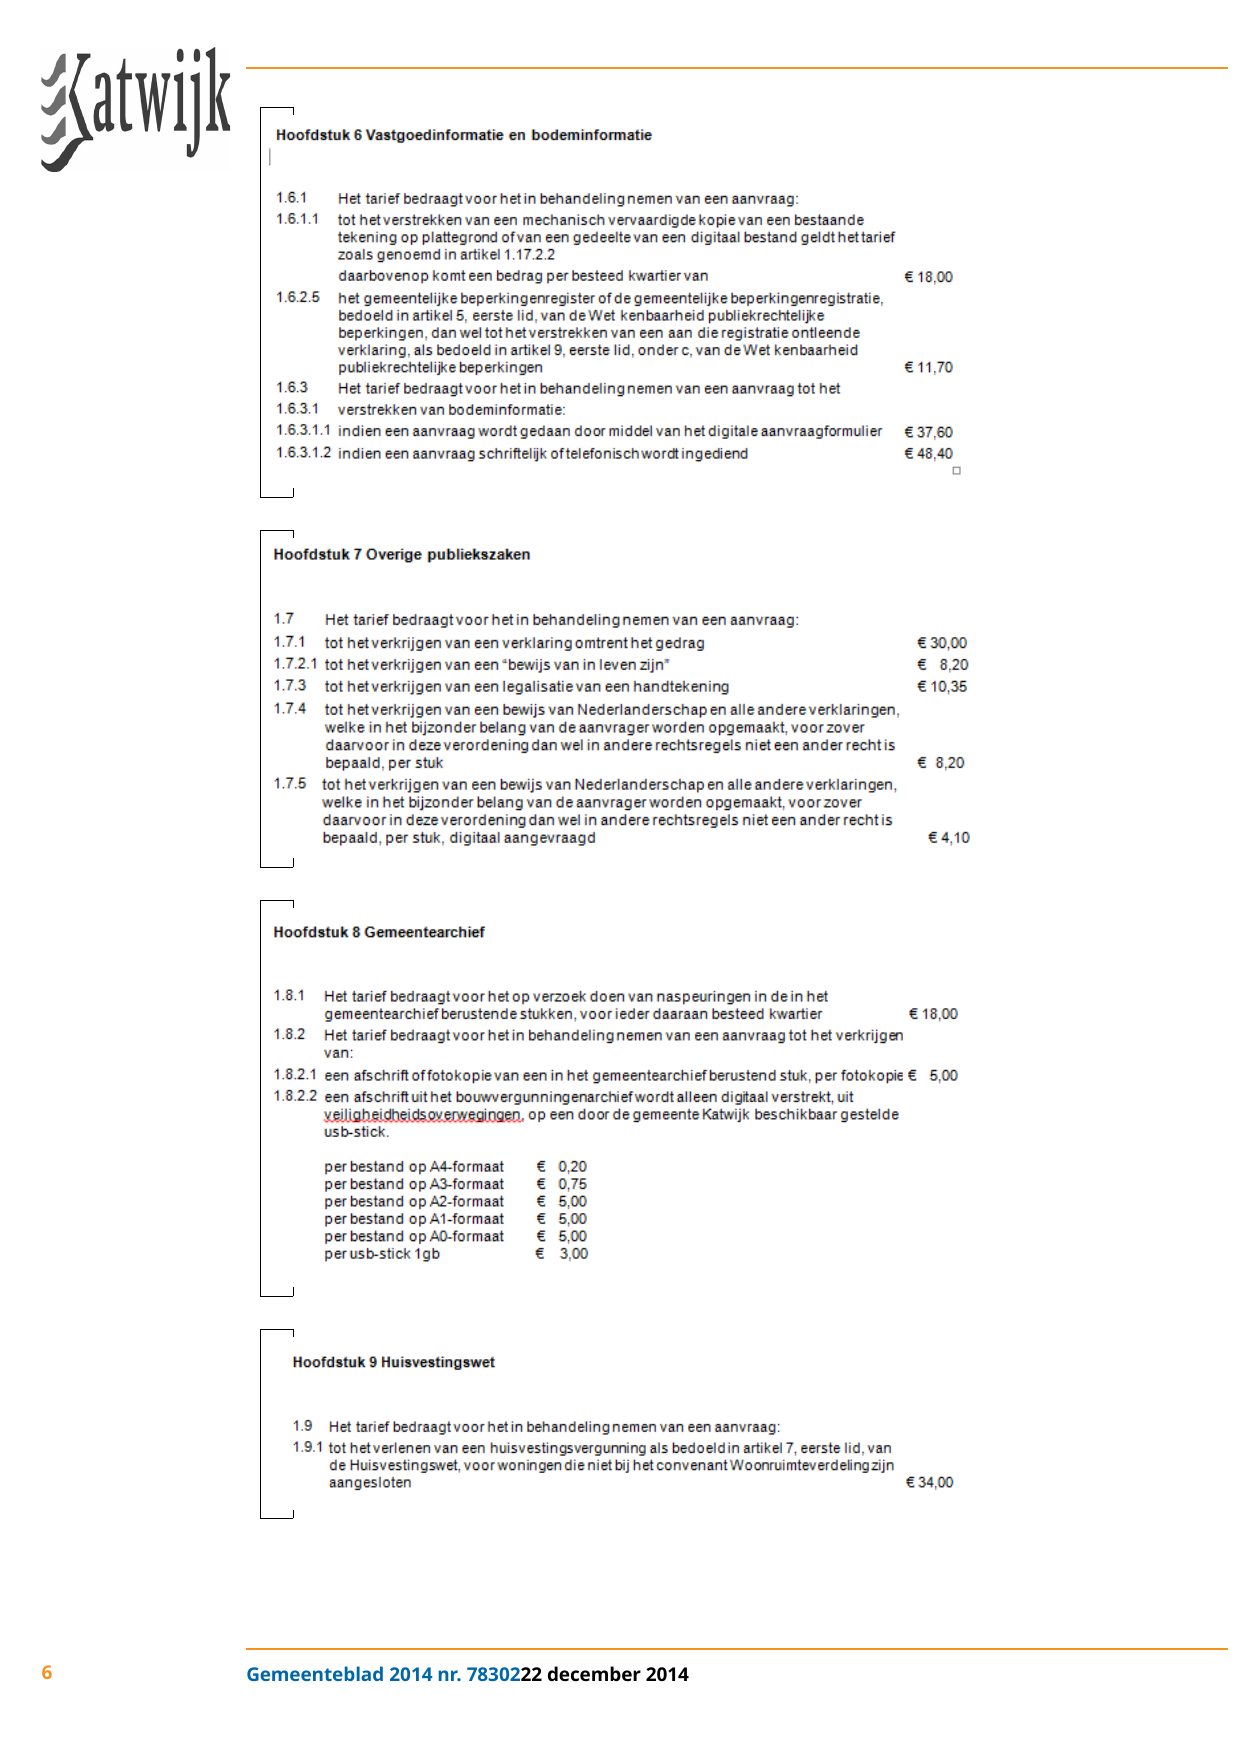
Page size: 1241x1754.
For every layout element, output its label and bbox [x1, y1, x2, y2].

picture [268, 908, 978, 1287]
picture [268, 538, 978, 858]
picture [268, 1337, 978, 1510]
picture [41, 47, 231, 172]
picture [268, 115, 978, 488]
